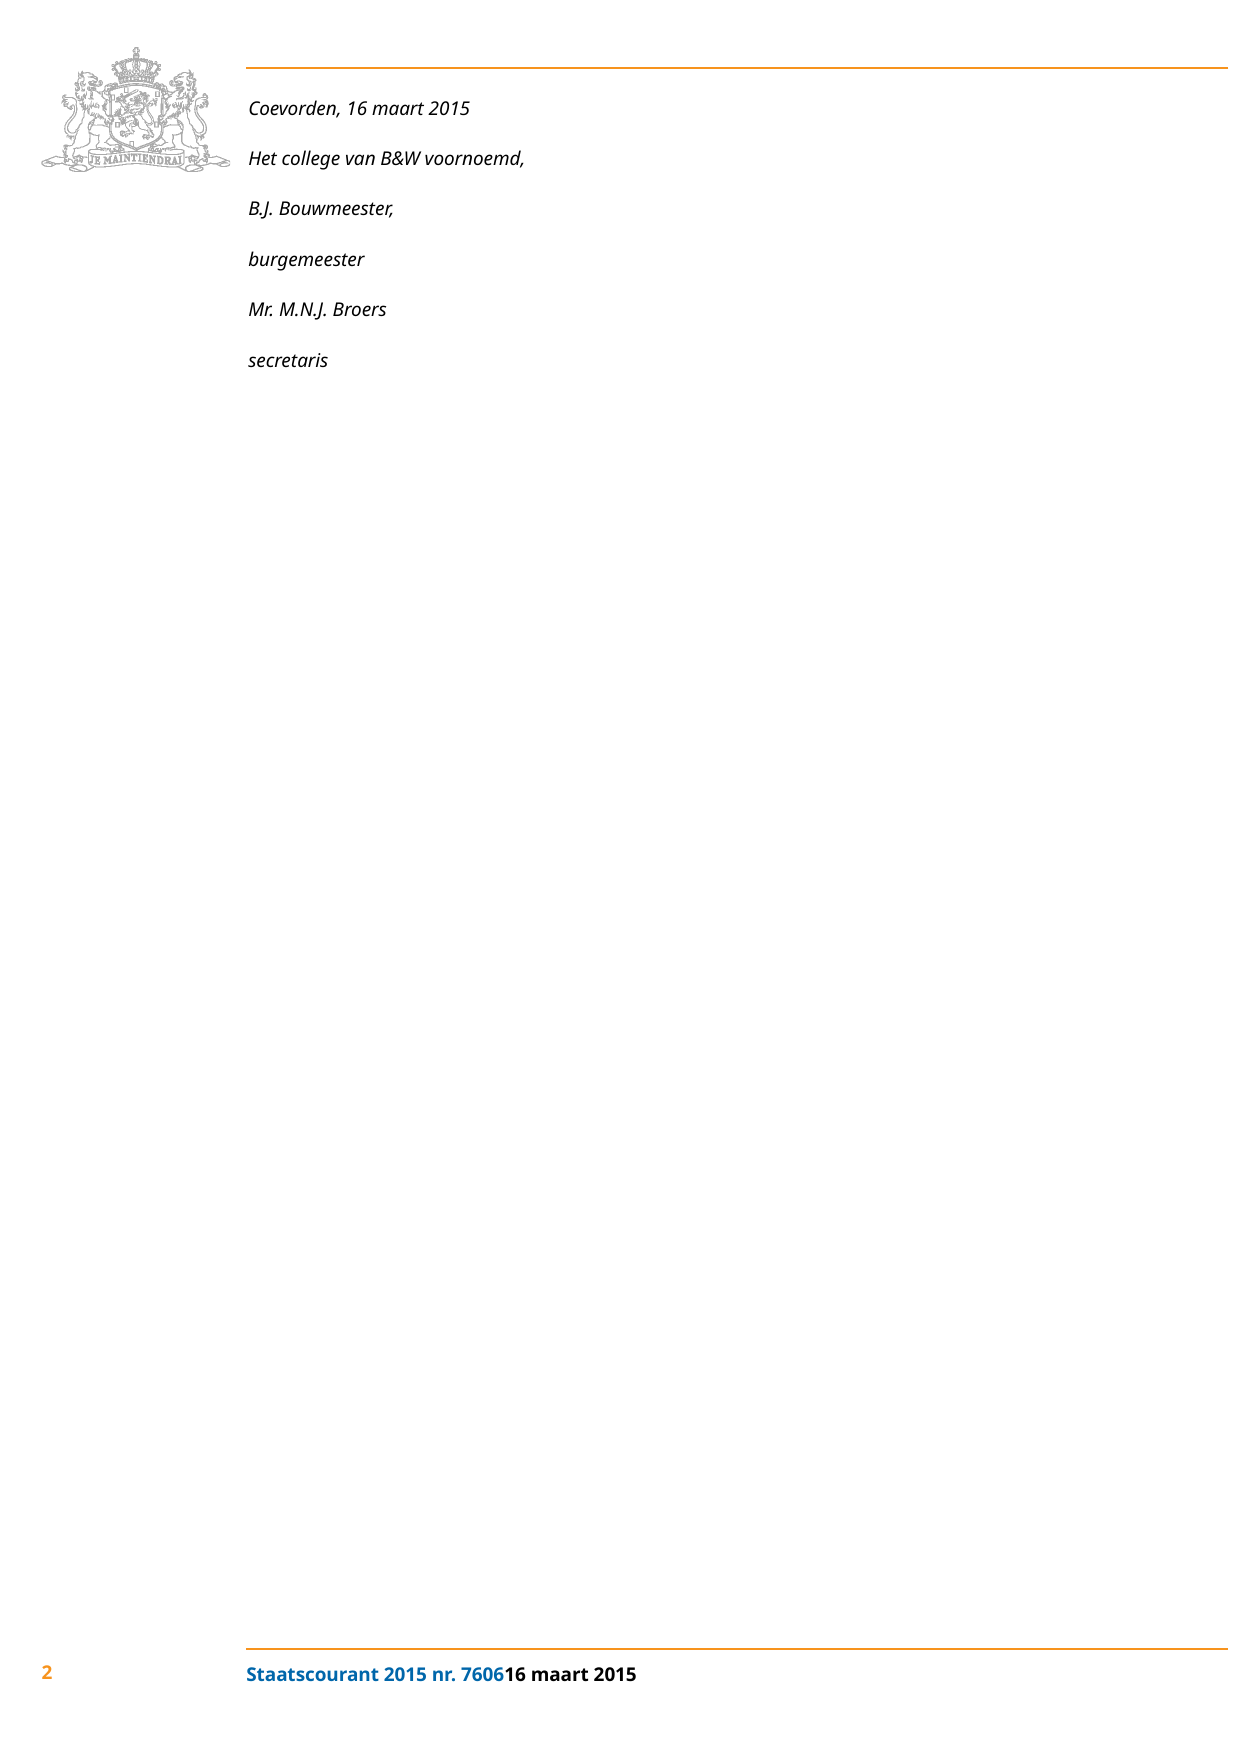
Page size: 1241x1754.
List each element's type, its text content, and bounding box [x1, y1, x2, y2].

text Coevorden, 16 maart 2015 [248, 95, 1152, 121]
text Mr. M.N.J. Broers [248, 296, 1152, 322]
picture [41, 47, 231, 172]
text Het college van B&W voornoemd, [248, 145, 1152, 171]
text secretaris [248, 347, 1152, 373]
text burgemeester [248, 246, 1152, 272]
text B.J. Bouwmeester, [248, 196, 1152, 221]
